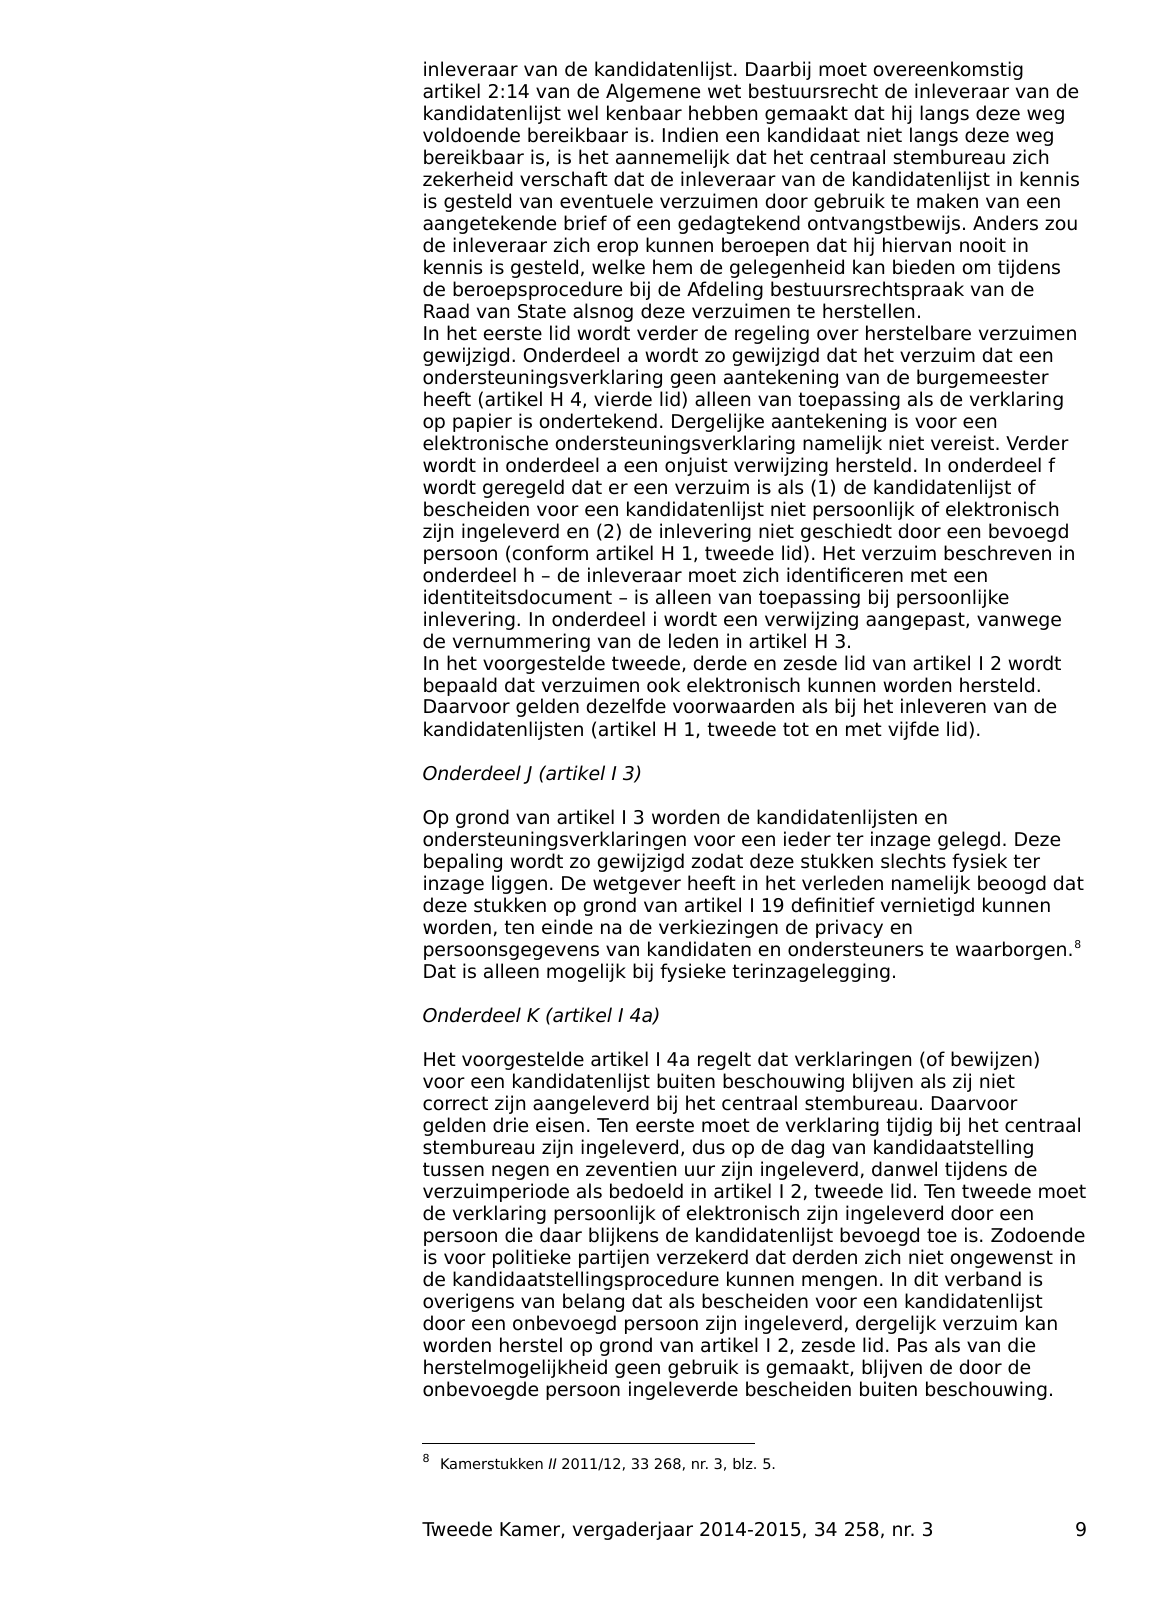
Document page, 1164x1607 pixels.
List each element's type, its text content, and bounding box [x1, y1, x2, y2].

text Kamerstukken II 2011/12, 33 268, nr. 3, blz. 5. [422, 1452, 1087, 1474]
subtitle Onderdeel K (artikel I 4a) [422, 1005, 1087, 1027]
text In het voorgestelde tweede, derde en zesde lid van artikel I 2 wordt bepaald dat verzuimen ook elektronisch kunnen worden hersteld. Daarvoor gelden dezelfde voorwaarden als bij het inleveren van de kandidatenlijsten (artikel H 1, tweede tot en met vijfde lid). [422, 652, 1087, 740]
text Het voorgestelde artikel I 4a regelt dat verklaringen (of bewijzen) voor een kandidatenlijst buiten beschouwing blijven als zij niet correct zijn aangeleverd bij het centraal stembureau. Daarvoor gelden drie eisen. Ten eerste moet de verklaring tijdig bij het centraal stembureau zijn ingeleverd, dus op de dag van kandidaatstelling tussen negen en zeventien uur zijn ingeleverd, danwel tijdens de verzuimperiode als bedoeld in artikel I 2, tweede lid. Ten tweede moet de verklaring persoonlijk of elektronisch zijn ingeleverd door een persoon die daar blijkens de kandidatenlijst bevoegd toe is. Zodoende is voor politieke partijen verzekerd dat derden zich niet ongewenst in de kandidaatstellingsprocedure kunnen mengen. In dit verband is overigens van belang dat als bescheiden voor een kandidatenlijst door een onbevoegd persoon zijn ingeleverd, dergelijk verzuim kan worden herstel op grond van artikel I 2, zesde lid. Pas als van die herstelmogelijkheid geen gebruik is gemaakt, blijven de door de onbevoegde persoon ingeleverde bescheiden buiten beschouwing. [422, 1049, 1087, 1401]
subtitle Onderdeel J (artikel I 3) [422, 763, 1087, 784]
text Op grond van artikel I 3 worden de kandidatenlijsten en ondersteuningsverklaringen voor een ieder ter inzage gelegd. Deze bepaling wordt zo gewijzigd zodat deze stukken slechts fysiek ter inzage liggen. De wetgever heeft in het verleden namelijk beoogd dat deze stukken op grond van artikel I 19 definitief vernietigd kunnen worden, ten einde na de verkiezingen de privacy en persoonsgegevens van kandidaten en ondersteuners te waarborgen. Dat is alleen mogelijk bij fysieke terinzagelegging. [422, 807, 1087, 983]
text inleveraar van de kandidatenlijst. Daarbij moet overeenkomstig artikel 2:14 van de Algemene wet bestuursrecht de inleveraar van de kandidatenlijst wel kenbaar hebben gemaakt dat hij langs deze weg voldoende bereikbaar is. Indien een kandidaat niet langs deze weg bereikbaar is, is het aannemelijk dat het centraal stembureau zich zekerheid verschaft dat de inleveraar van de kandidatenlijst in kennis is gesteld van eventuele verzuimen door gebruik te maken van een aangetekende brief of een gedagtekend ontvangstbewijs. Anders zou de inleveraar zich erop kunnen beroepen dat hij hiervan nooit in kennis is gesteld, welke hem de gelegenheid kan bieden om tijdens de beroepsprocedure bij de Afdeling bestuursrechtspraak van de Raad van State alsnog deze verzuimen te herstellen. [422, 59, 1087, 323]
text In het eerste lid wordt verder de regeling over herstelbare verzuimen gewijzigd. Onderdeel a wordt zo gewijzigd dat het verzuim dat een ondersteuningsverklaring geen aantekening van de burgemeester heeft (artikel H 4, vierde lid) alleen van toepassing als de verklaring op papier is ondertekend. Dergelijke aantekening is voor een elektronische ondersteuningsverklaring namelijk niet vereist. Verder wordt in onderdeel a een onjuist verwijzing hersteld. In onderdeel f wordt geregeld dat er een verzuim is als (1) de kandidatenlijst of bescheiden voor een kandidatenlijst niet persoonlijk of elektronisch zijn ingeleverd en (2) de inlevering niet geschiedt door een bevoegd persoon (conform artikel H 1, tweede lid). Het verzuim beschreven in onderdeel h – de inleveraar moet zich identificeren met een identiteitsdocument – is alleen van toepassing bij persoonlijke inlevering. In onderdeel i wordt een verwijzing aangepast, vanwege de vernummering van de leden in artikel H 3. [422, 323, 1087, 652]
